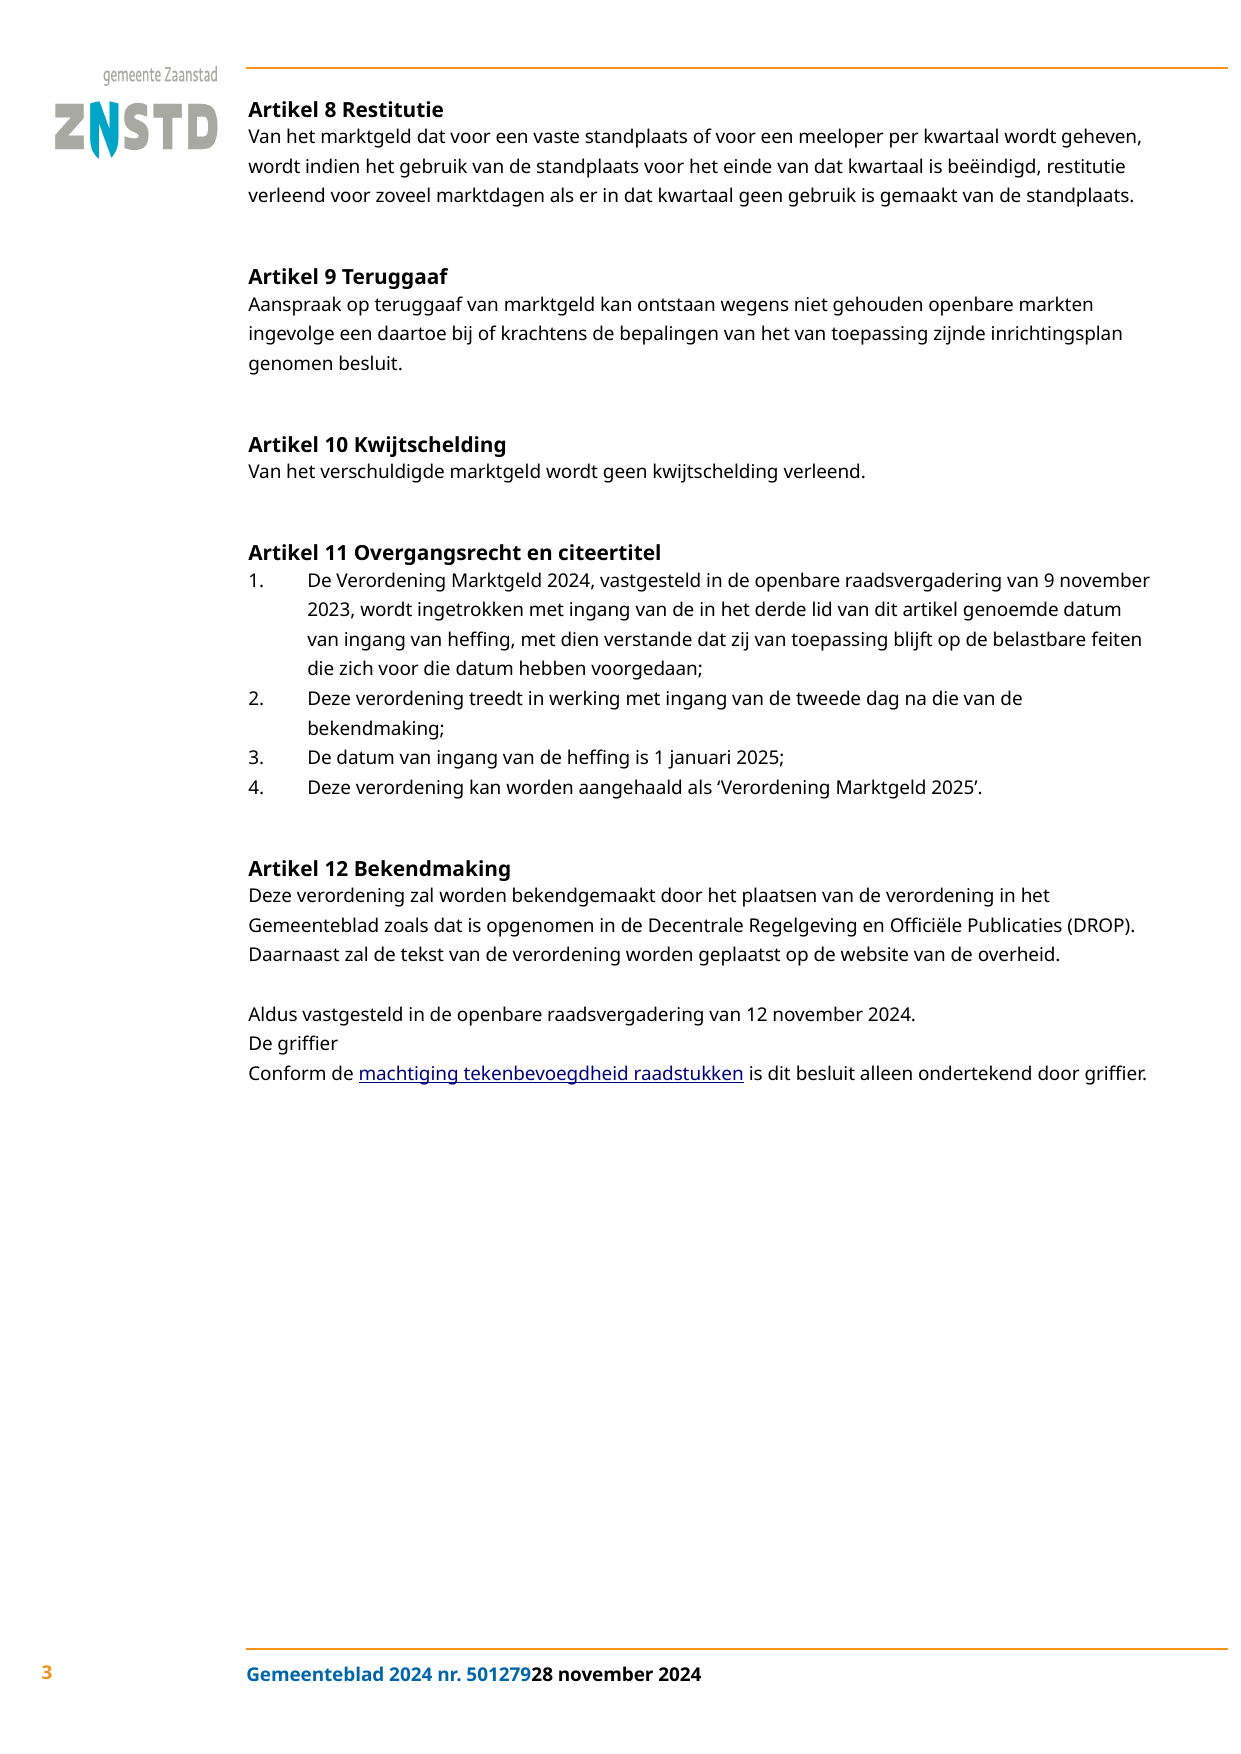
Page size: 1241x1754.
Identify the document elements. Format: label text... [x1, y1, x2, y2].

text Artikel 8 Restitutie [248, 95, 1152, 123]
text Deze verordening zal worden bekendgemaakt door het plaatsen van de verordening in het Gemeenteblad zoals dat is opgenomen in de Decentrale Regelgeving en Officiële Publicaties (DROP). Daarnaast zal de tekst van de verordening worden geplaatst op de website van de overheid. [248, 882, 1152, 967]
text Artikel 9 Teruggaaf [248, 262, 1152, 291]
text Artikel 12 Bekendmaking [248, 854, 1152, 882]
list De Verordening Marktgeld 2024, vastgesteld in de openbare raadsvergadering van 9 november 2023, wordt ingetrokken met ingang van de in het derde lid van dit artikel genoemde datum van ingang van heffing, met dien verstande dat zij van toepassing blijft op de belastbare feiten die zich voor die datum hebben voorgedaan; [248, 567, 1152, 681]
text De griffier [248, 1030, 1152, 1056]
text Conform de machtiging tekenbevoegdheid raadstukken is dit besluit alleen ondertekend door griffier. [248, 1060, 1152, 1086]
list Deze verordening treedt in werking met ingang van de tweede dag na die van de bekendmaking; [248, 685, 1152, 741]
list De datum van ingang van de heffing is 1 januari 2025; [248, 744, 1152, 770]
text Van het marktgeld dat voor een vaste standplaats of voor een meeloper per kwartaal wordt geheven, wordt indien het gebruik van de standplaats voor het einde van dat kwartaal is beëindigd, restitutie verleend voor zoveel marktdagen als er in dat kwartaal geen gebruik is gemaakt van de standplaats. [248, 123, 1152, 208]
list Deze verordening kan worden aangehaald als ‘Verordening Marktgeld 2025’. [248, 774, 1152, 800]
text Aldus vastgesteld in de openbare raadsvergadering van 12 november 2024. [248, 1001, 1152, 1026]
text Artikel 10 Kwijtschelding [248, 430, 1152, 458]
picture [41, 47, 231, 172]
text Aanspraak op teruggaaf van marktgeld kan ontstaan wegens niet gehouden openbare markten ingevolge een daartoe bij of krachtens de bepalingen van het van toepassing zijnde inrichtingsplan genomen besluit. [248, 291, 1152, 376]
text Artikel 11 Overgangsrecht en citeertitel [248, 538, 1152, 567]
text Van het verschuldigde marktgeld wordt geen kwijtschelding verleend. [248, 458, 1152, 484]
